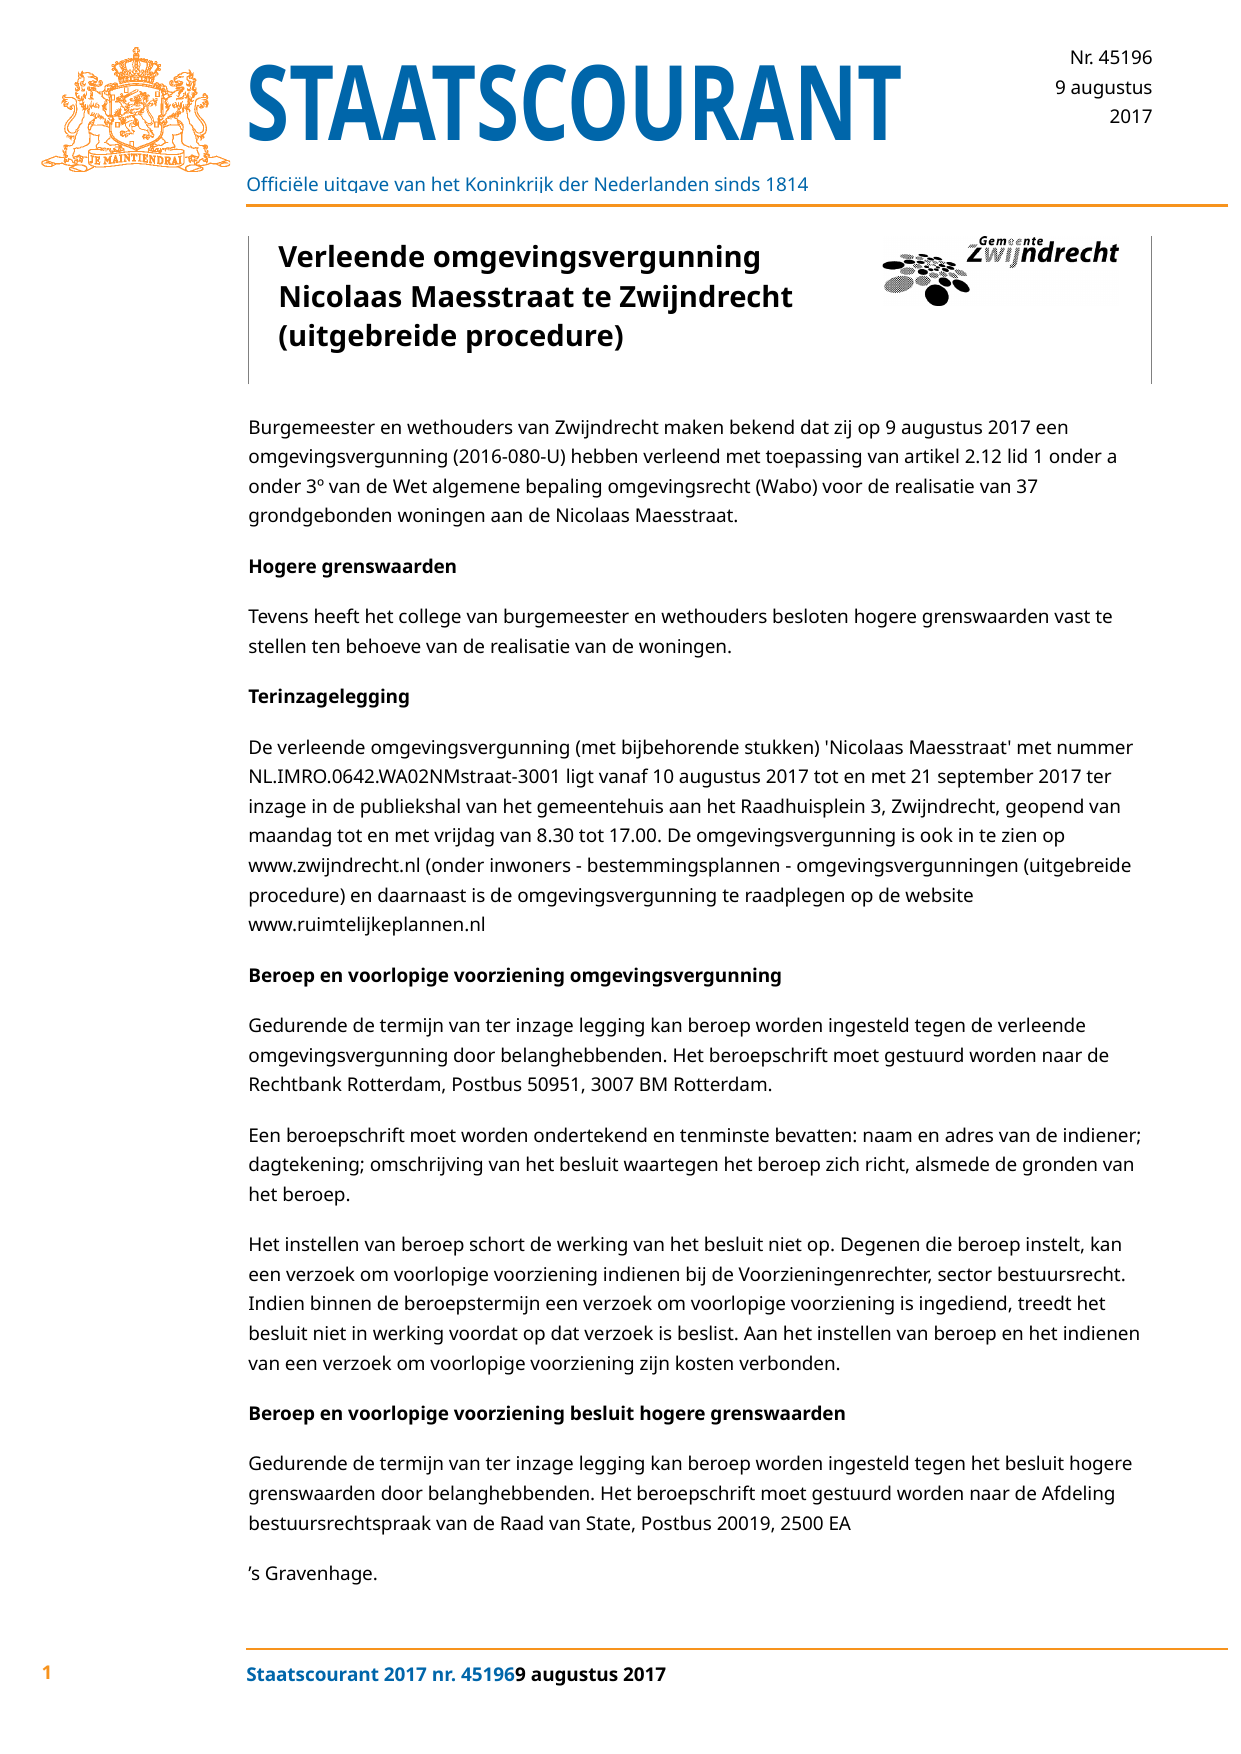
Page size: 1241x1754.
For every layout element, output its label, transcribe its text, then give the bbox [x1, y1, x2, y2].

picture [882, 236, 1119, 306]
table_header [850, 236, 1151, 384]
text Gedurende de termijn van ter inzage legging kan beroep worden ingesteld tegen de verleende omgevingsvergunning door belanghebbenden. Het beroepschrift moet gestuurd worden naar de Rechtbank Rotterdam, Postbus 50951, 3007 BM Rotterdam. [248, 1012, 1152, 1097]
text ’s Gravenhage. [248, 1560, 1152, 1586]
text Beroep en voorlopige voorziening omgevingsvergunning [248, 962, 1152, 988]
text Terinzagelegging [248, 683, 1152, 709]
picture [41, 47, 231, 172]
text Gedurende de termijn van ter inzage legging kan beroep worden ingesteld tegen het besluit hogere grenswaarden door belanghebbenden. Het beroepschrift moet gestuurd worden naar de Afdeling bestuursrechtspraak van de Raad van State, Postbus 20019, 2500 EA [248, 1451, 1152, 1536]
text Hogere grenswaarden [248, 553, 1152, 579]
text De verleende omgevingsvergunning (met bijbehorende stukken) 'Nicolaas Maesstraat' met nummer NL.IMRO.0642.WA02NMstraat-3001 ligt vanaf 10 augustus 2017 tot en met 21 september 2017 ter inzage in de publiekshal van het gemeentehuis aan het Raadhuisplein 3, Zwijndrecht, geopend van maandag tot en met vrijdag van 8.30 tot 17.00. De omgevingsvergunning is ook in te zien op www.zwijndrecht.nl (onder inwoners - bestemmingsplannen - omgevingsvergunningen (uitgebreide procedure) en daarnaast is de omgevingsvergunning te raadplegen op de website www.ruimtelijkeplannen.nl [248, 734, 1152, 937]
text Beroep en voorlopige voorziening besluit hogere grenswaarden [248, 1400, 1152, 1426]
text Tevens heeft het college van burgemeester en wethouders besloten hogere grenswaarden vast te stellen ten behoeve van de realisatie van de woningen. [248, 603, 1152, 659]
text Een beroepschrift moet worden ondertekend en tenminste bevatten: naam en adres van de indiener; dagtekening; omschrijving van het besluit waartegen het beroep zich richt, alsmede de gronden van het beroep. [248, 1122, 1152, 1207]
text Het instellen van beroep schort de werking van het besluit niet op. Degenen die beroep instelt, kan een verzoek om voorlopige voorziening indienen bij de Voorzieningenrechter, sector bestuursrecht. Indien binnen de beroepstermijn een verzoek om voorlopige voorziening is ingediend, treedt het besluit niet in werking voordat op dat verzoek is beslist. Aan het instellen van beroep en het indienen van een verzoek om voorlopige voorziening zijn kosten verbonden. [248, 1231, 1152, 1376]
table_header Verleende omgevingsvergunning Nicolaas Maesstraat te Zwijndrecht (uitgebreide procedure) [249, 236, 850, 384]
text Burgemeester en wethouders van Zwijndrecht maken bekend dat zij op 9 augustus 2017 een omgevingsvergunning (2016-080-U) hebben verleend met toepassing van artikel 2.12 lid 1 onder a onder 3º van de Wet algemene bepaling omgevingsrecht (Wabo) voor de realisatie van 37 grondgebonden woningen aan de Nicolaas Maesstraat. [248, 414, 1152, 528]
